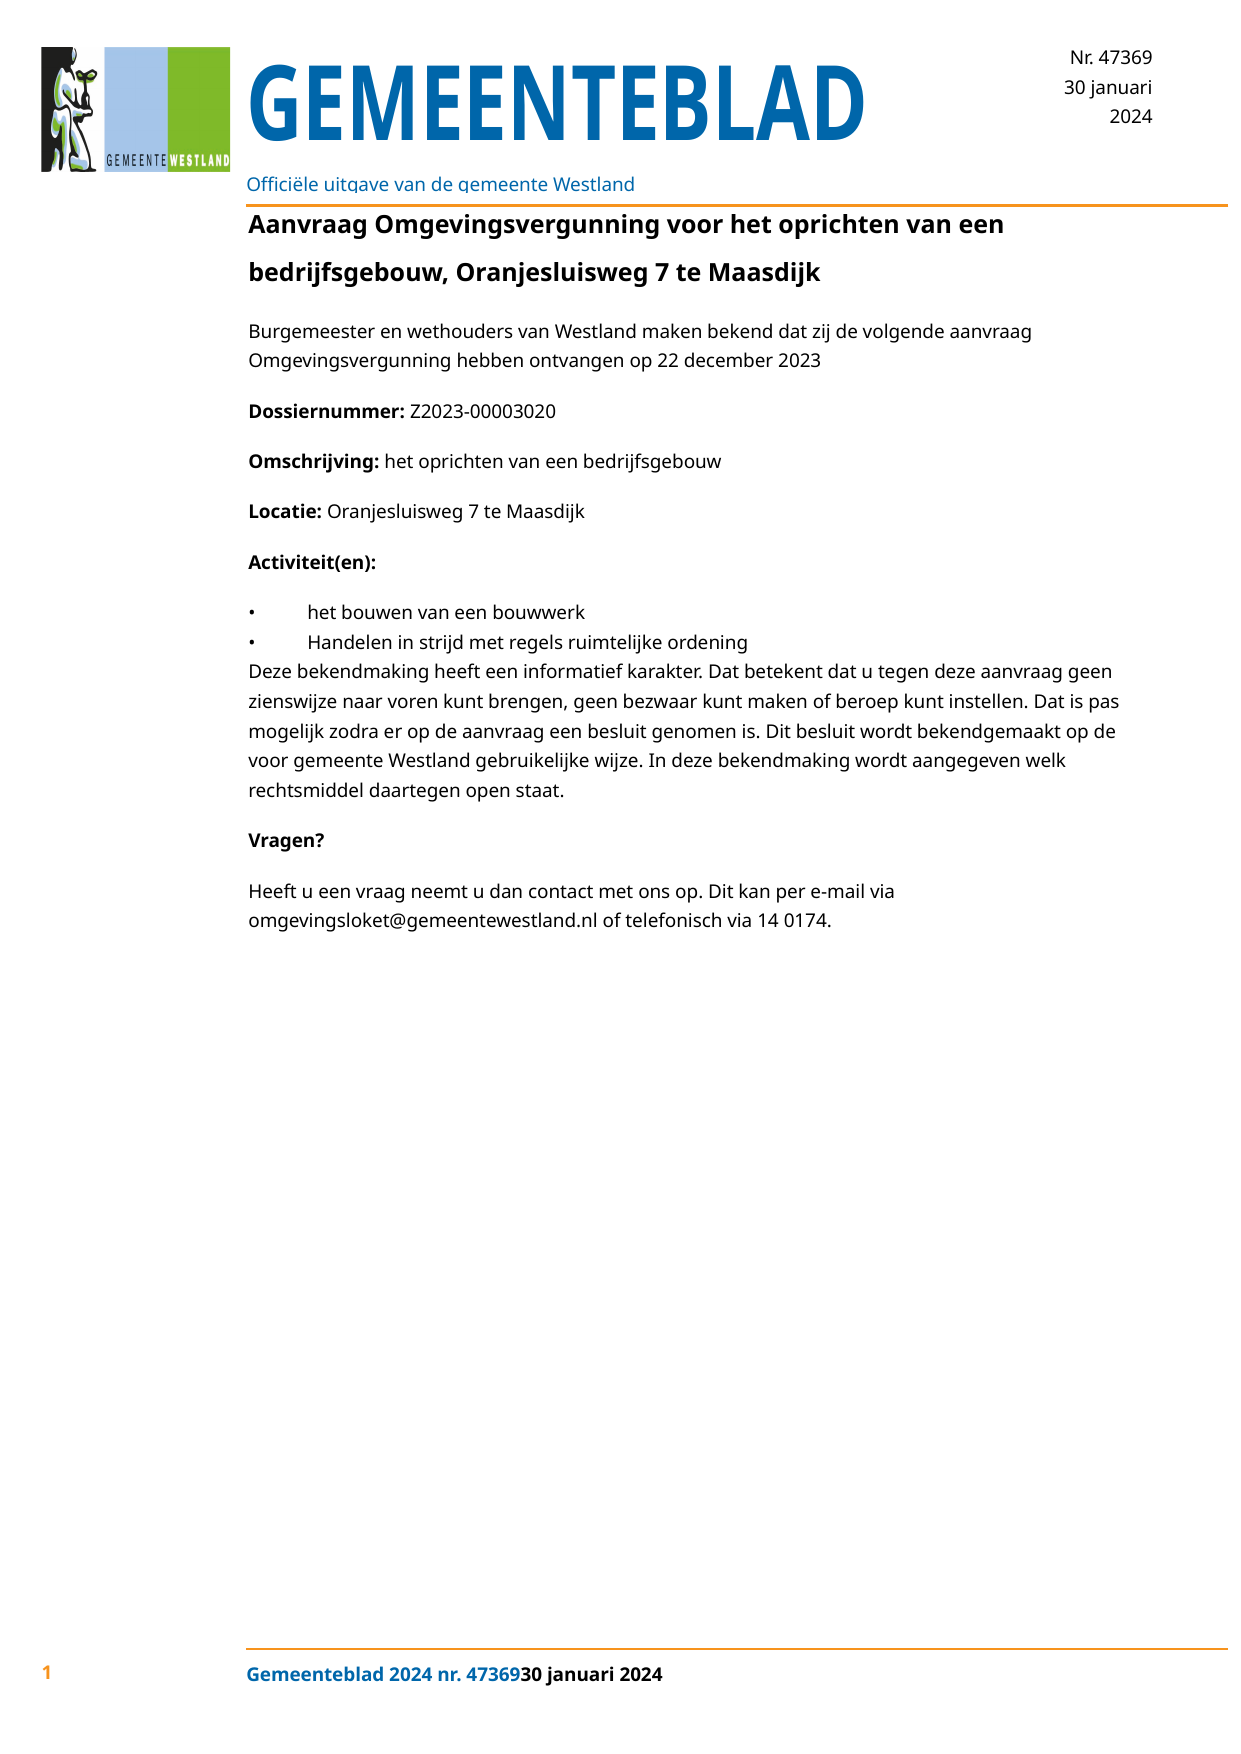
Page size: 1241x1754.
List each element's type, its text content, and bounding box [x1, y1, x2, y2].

text Vragen? [248, 827, 1152, 853]
text Dossiernummer: Z2023-00003020 [248, 398, 1152, 424]
picture [41, 47, 231, 172]
list het bouwen van een bouwwerk [248, 599, 1152, 625]
text Burgemeester en wethouders van Westland maken bekend dat zij de volgende aanvraag Omgevingsvergunning hebben ontvangen op 22 december 2023 [248, 318, 1152, 373]
list Handelen in strijd met regels ruimtelijke ordening [248, 629, 1152, 655]
text Deze bekendmaking heeft een informatief karakter. Dat betekent dat u tegen deze aanvraag geen zienswijze naar voren kunt brengen, geen bezwaar kunt maken of beroep kunt instellen. Dat is pas mogelijk zodra er op de aanvraag een besluit genomen is. Dit besluit wordt bekendgemaakt op de voor gemeente Westland gebruikelijke wijze. In deze bekendmaking wordt aangegeven welk rechtsmiddel daartegen open staat. [248, 659, 1152, 803]
text Activiteit(en): [248, 549, 1152, 575]
text Locatie: Oranjesluisweg 7 te Maasdijk [248, 499, 1152, 524]
text Aanvraag Omgevingsvergunning voor het oprichten van een bedrijfsgebouw, Oranjesluisweg 7 te Maasdijk [248, 207, 1152, 288]
text Heeft u een vraag neemt u dan contact met ons op. Dit kan per e-mail via omgevingsloket@gemeentewestland.nl of telefonisch via 14 0174. [248, 878, 1152, 933]
text Omschrijving: het oprichten van een bedrijfsgebouw [248, 448, 1152, 474]
